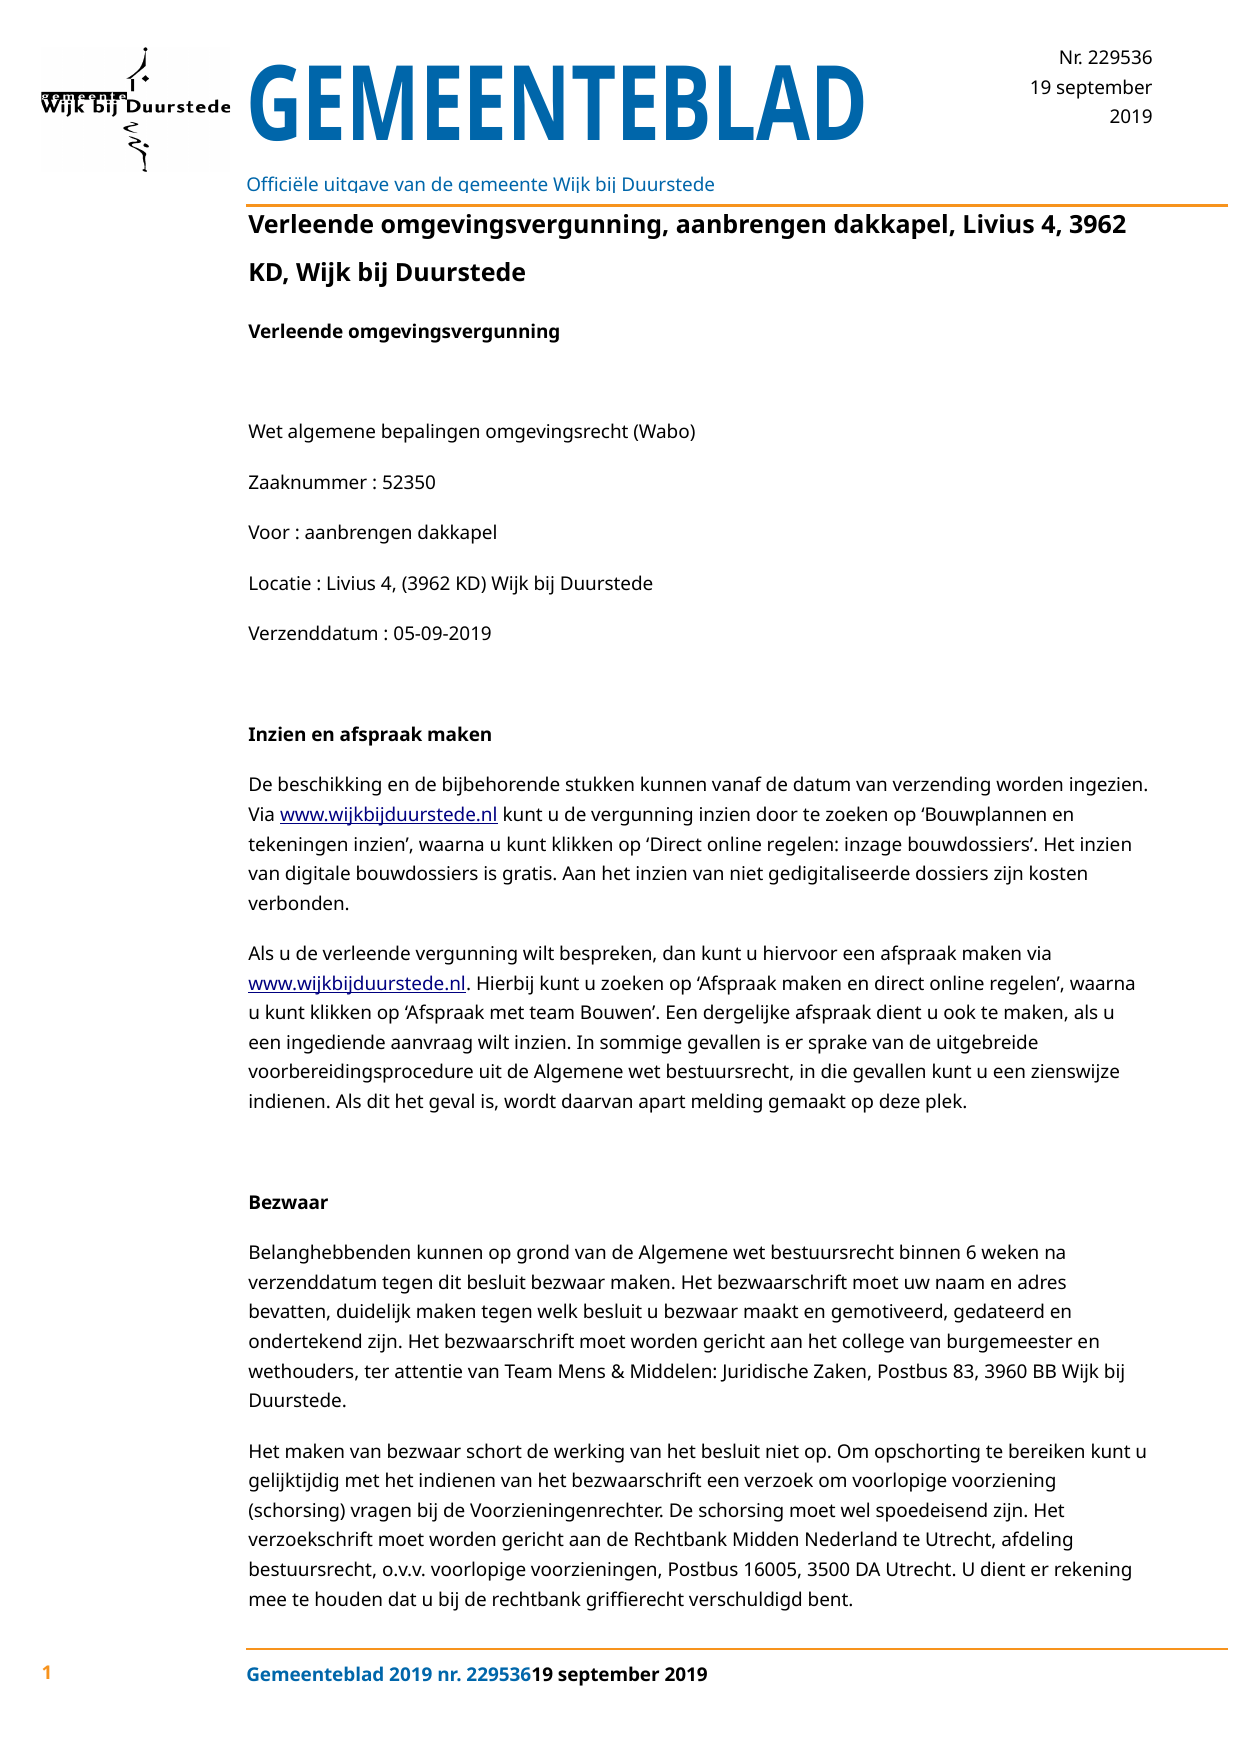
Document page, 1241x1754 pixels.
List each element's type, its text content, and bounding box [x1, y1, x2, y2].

text Wet algemene bepalingen omgevingsrecht (Wabo) [248, 419, 1152, 444]
text Bezwaar [248, 1189, 1152, 1215]
text De beschikking en de bijbehorende stukken kunnen vanaf de datum van verzending worden ingezien. Via www.wijkbijduurstede.nl kunt u de vergunning inzien door te zoeken op ‘Bouwplannen en tekeningen inzien’, waarna u kunt klikken op ‘Direct online regelen: inzage bouwdossiers’. Het inzien van digitale bouwdossiers is gratis. Aan het inzien van niet gedigitaliseerde dossiers zijn kosten verbonden. [248, 772, 1152, 916]
picture [41, 47, 231, 172]
text Het maken van bezwaar schort de werking van het besluit niet op. Om opschorting te bereiken kunt u gelijktijdig met het indienen van het bezwaarschrift een verzoek om voorlopige voorziening (schorsing) vragen bij de Voorzieningenrechter. De schorsing moet wel spoedeisend zijn. Het verzoekschrift moet worden gericht aan de Rechtbank Midden Nederland te Utrecht, afdeling bestuursrecht, o.v.v. voorlopige voorzieningen, Postbus 16005, 3500 DA Utrecht. U dient er rekening mee te houden dat u bij de rechtbank griffierecht verschuldigd bent. [248, 1438, 1152, 1612]
text Locatie : Livius 4, (3962 KD) Wijk bij Duurstede [248, 570, 1152, 596]
text Voor : aanbrengen dakkapel [248, 519, 1152, 545]
text Inzien en afspraak maken [248, 721, 1152, 747]
text Verzenddatum : 05-09-2019 [248, 620, 1152, 646]
text Belanghebbenden kunnen op grond van de Algemene wet bestuursrecht binnen 6 weken na verzenddatum tegen dit besluit bezwaar maken. Het bezwaarschrift moet uw naam en adres bevatten, duidelijk maken tegen welk besluit u bezwaar maakt en gemotiveerd, gedateerd en ondertekend zijn. Het bezwaarschrift moet worden gericht aan het college van burgemeester en wethouders, ter attentie van Team Mens & Middelen: Juridische Zaken, Postbus 83, 3960 BB Wijk bij Duurstede. [248, 1239, 1152, 1413]
text Verleende omgevingsvergunning, aanbrengen dakkapel, Livius 4, 3962 KD, Wijk bij Duurstede [248, 207, 1152, 288]
text Als u de verleende vergunning wilt bespreken, dan kunt u hiervoor een afspraak maken via www.wijkbijduurstede.nl. Hierbij kunt u zoeken op ‘Afspraak maken en direct online regelen’, waarna u kunt klikken op ‘Afspraak met team Bouwen’. Een dergelijke afspraak dient u ook te maken, als u een ingediende aanvraag wilt inzien. In sommige gevallen is er sprake van de uitgebreide voorbereidingsprocedure uit de Algemene wet bestuursrecht, in die gevallen kunt u een zienswijze indienen. Als dit het geval is, wordt daarvan apart melding gemaakt op deze plek. [248, 940, 1152, 1114]
text Zaaknummer : 52350 [248, 469, 1152, 495]
text Verleende omgevingsvergunning [248, 318, 1152, 344]
